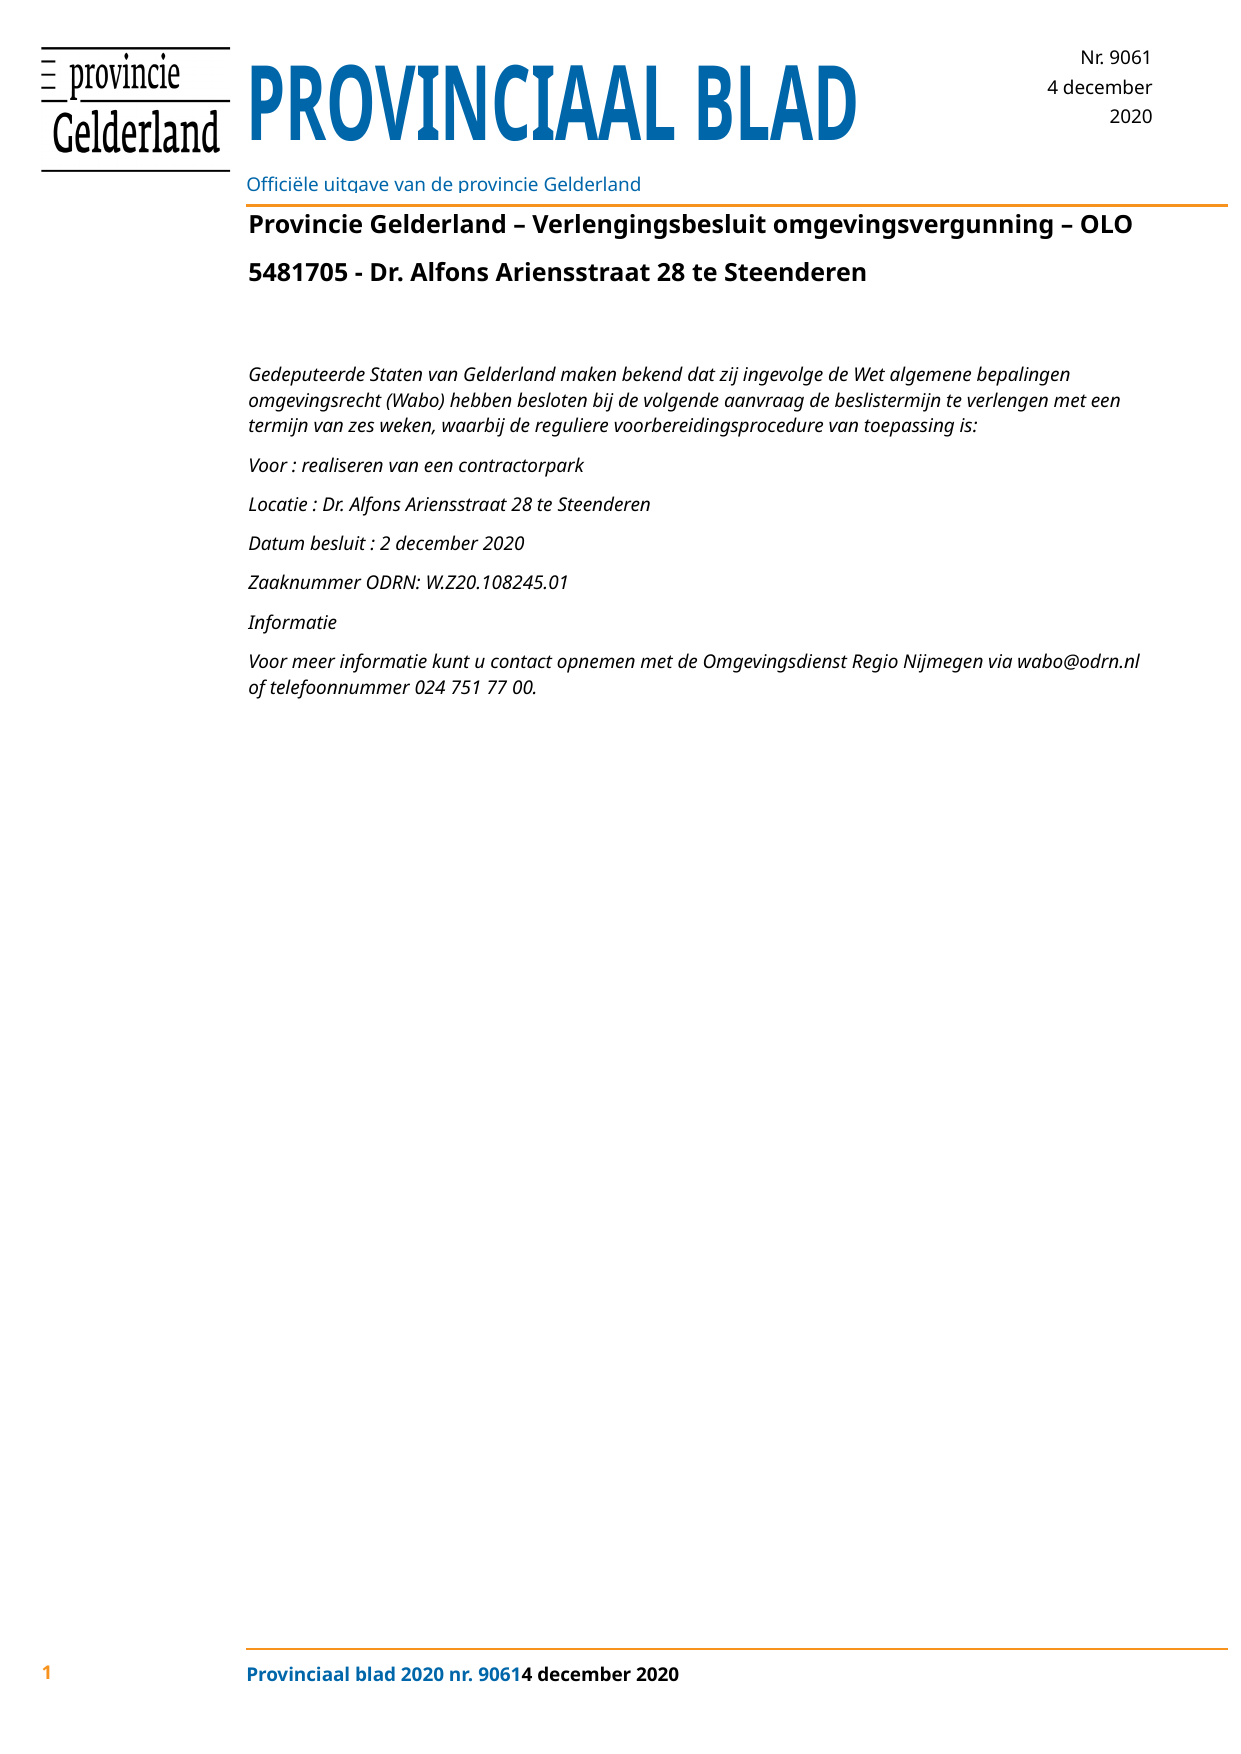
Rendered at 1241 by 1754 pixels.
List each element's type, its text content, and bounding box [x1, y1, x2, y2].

text Voor meer informatie kunt u contact opnemen met de Omgevingsdienst Regio Nijmegen via wabo@odrn.nl of telefoonnummer 024 751 77 00. [248, 648, 1152, 699]
text Locatie : Dr. Alfons Ariensstraat 28 te Steenderen [248, 491, 1152, 517]
text Gedeputeerde Staten van Gelderland maken bekend dat zij ingevolge de Wet algemene bepalingen omgevingsrecht (Wabo) hebben besloten bij de volgende aanvraag de beslistermijn te verlengen met een termijn van zes weken, waarbij de reguliere voorbereidingsprocedure van toepassing is: [248, 361, 1152, 438]
picture [41, 47, 231, 172]
text Datum besluit : 2 december 2020 [248, 530, 1152, 556]
text Provincie Gelderland – Verlengingsbesluit omgevingsvergunning – OLO 5481705 - Dr. Alfons Ariensstraat 28 te Steenderen [248, 207, 1152, 288]
text Voor : realiseren van een contractorpark [248, 452, 1152, 477]
text Zaaknummer ODRN: W.Z20.108245.01 [248, 569, 1152, 595]
text Informatie [248, 609, 1152, 634]
